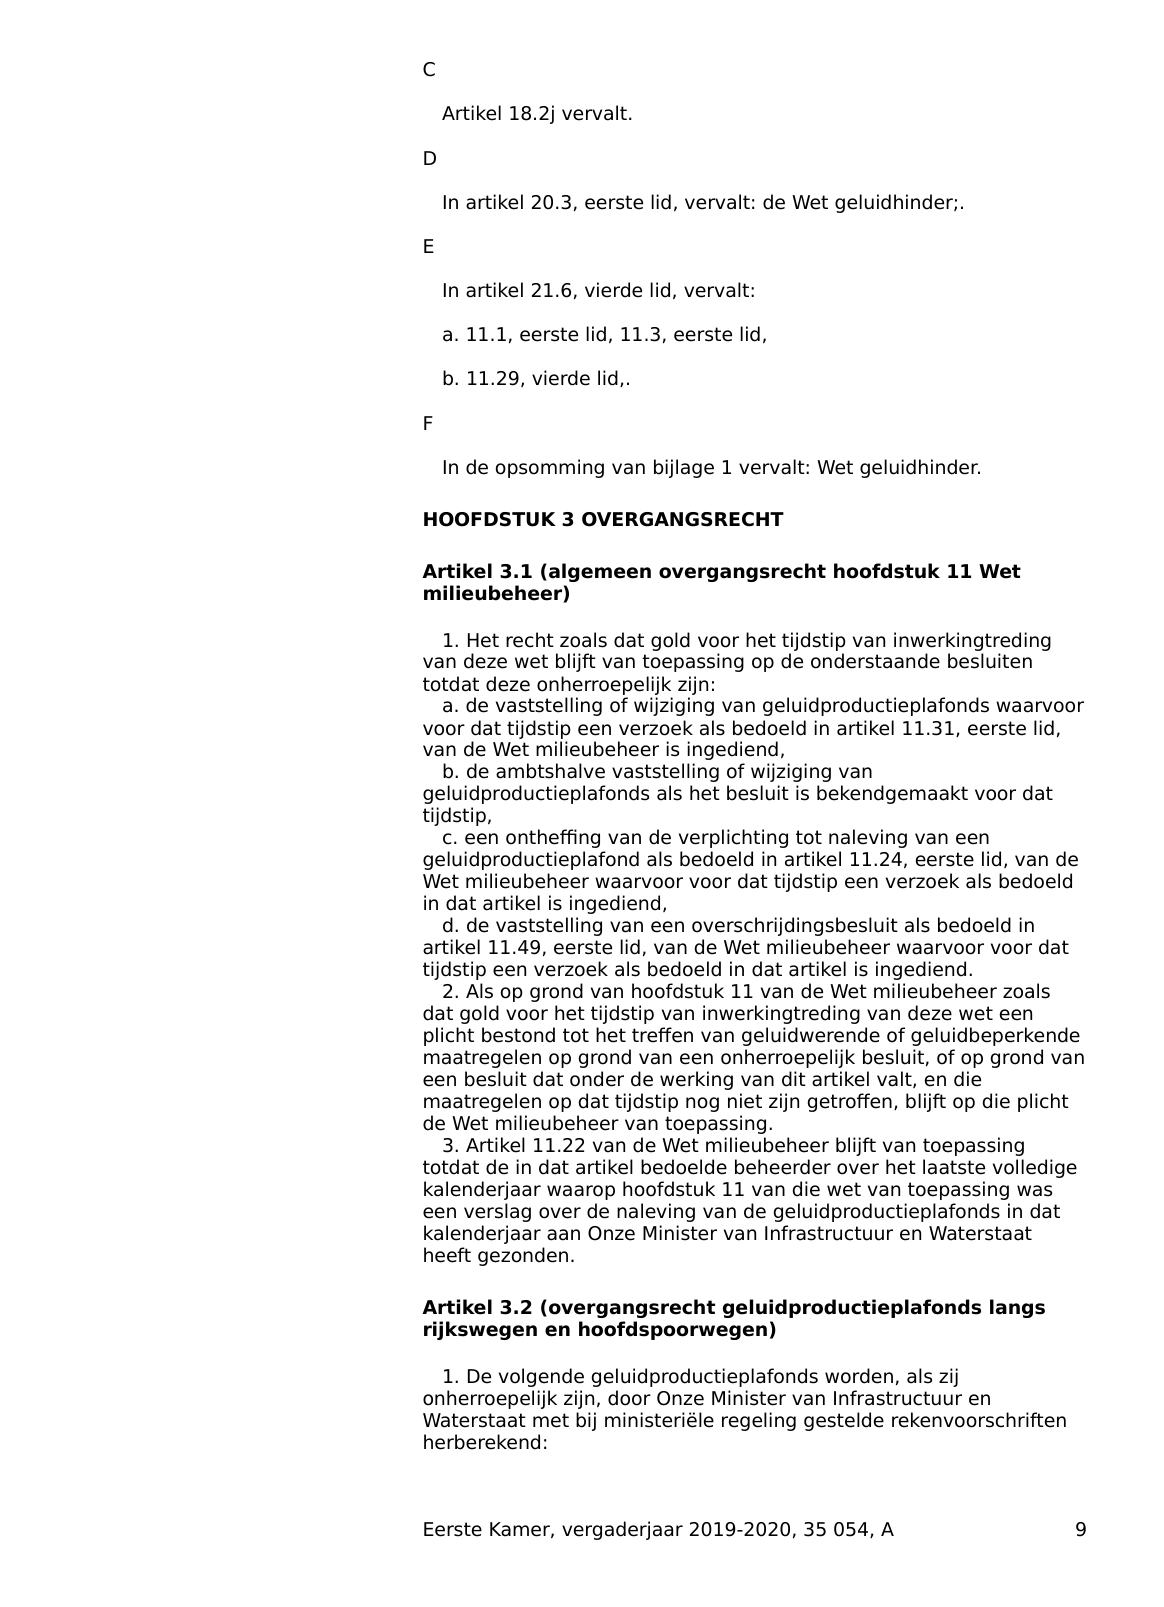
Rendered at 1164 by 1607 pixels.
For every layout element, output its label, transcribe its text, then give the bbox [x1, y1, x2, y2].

text 1. Het recht zoals dat gold voor het tijdstip van inwerkingtreding van deze wet blijft van toepassing op de onderstaande besluiten totdat deze onherroepelijk zijn: [422, 629, 1087, 695]
text In artikel 20.3, eerste lid, vervalt: de Wet geluidhinder;. [422, 192, 1087, 213]
text In de opsomming van bijlage 1 vervalt: Wet geluidhinder. [422, 457, 1087, 478]
text d. de vaststelling van een overschrijdingsbesluit als bedoeld in artikel 11.49, eerste lid, van de Wet milieubeheer waarvoor voor dat tijdstip een verzoek als bedoeld in dat artikel is ingediend. [422, 915, 1087, 981]
text c. een ontheffing van de verplichting tot naleving van een geluidproductieplafond als bedoeld in artikel 11.24, eerste lid, van de Wet milieubeheer waarvoor voor dat tijdstip een verzoek als bedoeld in dat artikel is ingediend, [422, 827, 1087, 915]
text 2. Als op grond van hoofdstuk 11 van de Wet milieubeheer zoals dat gold voor het tijdstip van inwerkingtreding van deze wet een plicht bestond tot het treffen van geluidwerende of geluidbeperkende maatregelen op grond van een onherroepelijk besluit, of op grond van een besluit dat onder de werking van dit artikel valt, en die maatregelen op dat tijdstip nog niet zijn getroffen, blijft op die plicht de Wet milieubeheer van toepassing. [422, 981, 1087, 1135]
text C [422, 59, 1087, 81]
text E [422, 236, 1087, 258]
text b. de ambtshalve vaststelling of wijziging van geluidproductieplafonds als het besluit is bekendgemaakt voor dat tijdstip, [422, 761, 1087, 827]
text D [422, 147, 1087, 169]
text 1. De volgende geluidproductieplafonds worden, als zij onherroepelijk zijn, door Onze Minister van Infrastructuur en Waterstaat met bij ministeriële regeling gestelde rekenvoorschriften herberekend: [422, 1366, 1087, 1454]
text F [422, 412, 1087, 434]
text a. de vaststelling of wijziging van geluidproductieplafonds waarvoor voor dat tijdstip een verzoek als bedoeld in artikel 11.31, eerste lid, van de Wet milieubeheer is ingediend, [422, 695, 1087, 761]
text a. 11.1, eerste lid, 11.3, eerste lid, [422, 324, 1087, 346]
subtitle Artikel 3.2 (overgangsrecht geluidproductieplafonds langs rijkswegen en hoofdspoorwegen) [422, 1297, 1087, 1341]
text b. 11.29, vierde lid,. [422, 368, 1087, 390]
text In artikel 21.6, vierde lid, vervalt: [422, 280, 1087, 302]
text 3. Artikel 11.22 van de Wet milieubeheer blijft van toepassing totdat de in dat artikel bedoelde beheerder over het laatste volledige kalenderjaar waarop hoofdstuk 11 van die wet van toepassing was een verslag over de naleving van de geluidproductieplafonds in dat kalenderjaar aan Onze Minister van Infrastructuur en Waterstaat heeft gezonden. [422, 1135, 1087, 1267]
subtitle Artikel 3.1 (algemeen overgangsrecht hoofdstuk 11 Wet milieubeheer) [422, 561, 1087, 604]
subtitle HOOFDSTUK 3 OVERGANGSRECHT [422, 508, 1087, 531]
text Artikel 18.2j vervalt. [422, 103, 1087, 125]
